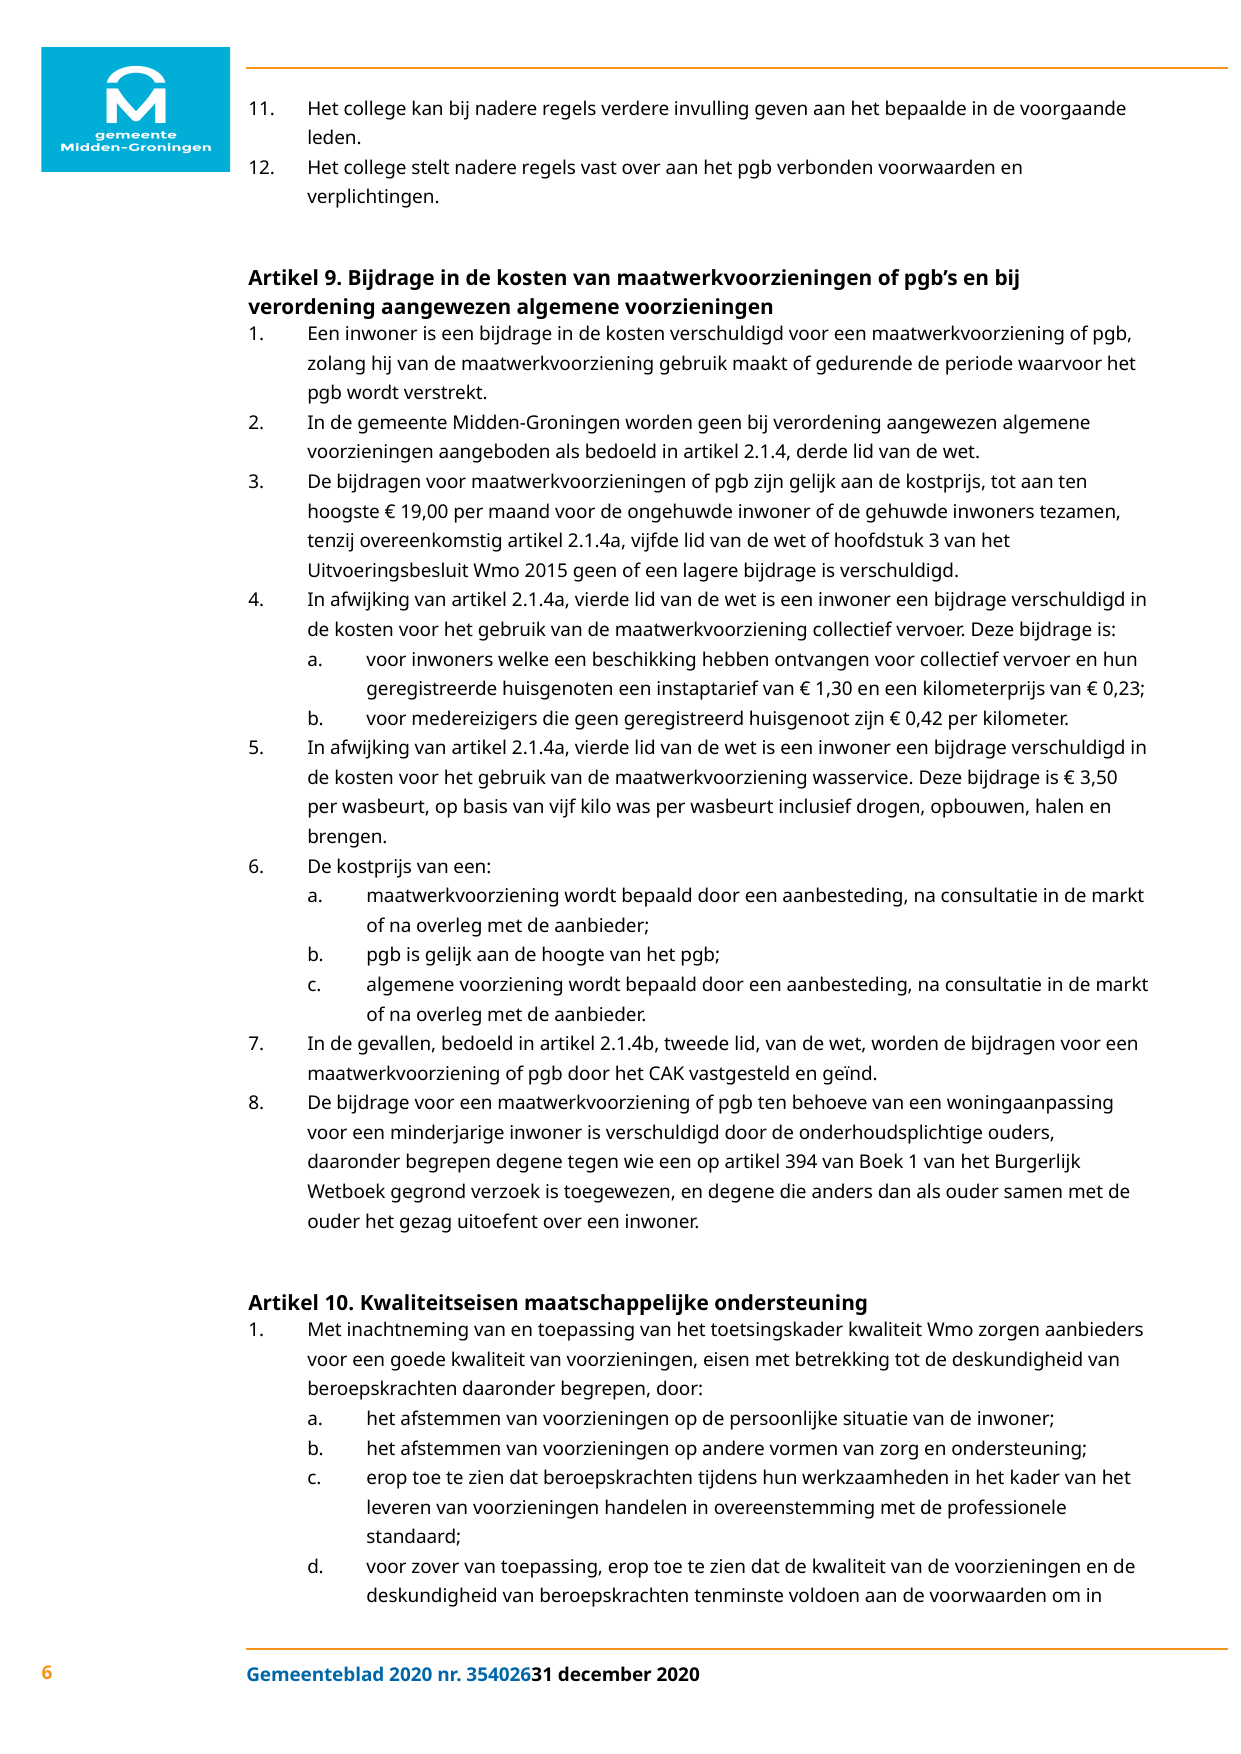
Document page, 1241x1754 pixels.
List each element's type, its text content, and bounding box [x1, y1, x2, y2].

list pgb is gelijk aan de hoogte van het pgb; [307, 942, 1152, 967]
list Met inachtneming van en toepassing van het toetsingskader kwaliteit Wmo zorgen aanbieders voor een goede kwaliteit van voorzieningen, eisen met betrekking tot de deskundigheid van beroepskrachten daaronder begrepen, door: [248, 1316, 1152, 1401]
picture [184, 146, 190, 153]
list maatwerkvoorziening wordt bepaald door een aanbesteding, na consultatie in de markt of na overleg met de aanbieder; [307, 882, 1152, 938]
list De bijdragen voor maatwerkvoorzieningen of pgb zijn gelijk aan de kostprijs, tot aan ten hoogste € 19,00 per maand voor de ongehuwde inwoner of de gehuwde inwoners tezamen, tenzij overeenkomstig artikel 2.1.4a, vijfde lid van de wet of hoofdstuk 3 van het Uitvoeringsbesluit Wmo 2015 geen of een lagere bijdrage is verschuldigd. [248, 468, 1152, 583]
text Artikel 10. Kwaliteitseisen maatschappelijke ondersteuning [248, 1288, 1152, 1316]
list voor inwoners welke een beschikking hebben ontvangen voor collectief vervoer en hun geregistreerde huisgenoten een instaptarief van € 1,30 en een kilometerprijs van € 0,23; [307, 646, 1152, 701]
picture [107, 89, 165, 122]
list het afstemmen van voorzieningen op andere vormen van zorg en ondersteuning; [307, 1435, 1152, 1460]
list voor zover van toepassing, erop toe te zien dat de kwaliteit van de voorzieningen en de deskundigheid van beroepskrachten tenminste voldoen aan de voorwaarden om in [307, 1553, 1152, 1608]
list algemene voorziening wordt bepaald door een aanbesteding, na consultatie in de markt of na overleg met de aanbieder. [307, 971, 1152, 1027]
picture [108, 66, 164, 82]
list In de gemeente Midden-Groningen worden geen bij verordening aangewezen algemene voorzieningen aangeboden als bedoeld in artikel 2.1.4, derde lid van de wet. [248, 409, 1152, 464]
list het afstemmen van voorzieningen op de persoonlijke situatie van de inwoner; [307, 1405, 1152, 1431]
list erop toe te zien dat beroepskrachten tijdens hun werkzaamheden in het kader van het leveren van voorzieningen handelen in overeenstemming met de professionele standaard; [307, 1464, 1152, 1549]
list In de gevallen, bedoeld in artikel 2.1.4b, tweede lid, van de wet, worden de bijdragen voor een maatwerkvoorziening of pgb door het CAK vastgesteld en geïnd. [248, 1030, 1152, 1086]
list In afwijking van artikel 2.1.4a, vierde lid van de wet is een inwoner een bijdrage verschuldigd in de kosten voor het gebruik van de maatwerkvoorziening collectief vervoer. Deze bijdrage is: [248, 587, 1152, 642]
list Het college stelt nadere regels vast over aan het pgb verbonden voorwaarden en verplichtingen. [248, 154, 1152, 209]
list voor medereizigers die geen geregistreerd huisgenoot zijn € 0,42 per kilometer. [307, 705, 1152, 731]
list Een inwoner is een bijdrage in de kosten verschuldigd voor een maatwerkvoorziening of pgb, zolang hij van de maatwerkvoorziening gebruik maakt of gedurende de periode waarvoor het pgb wordt verstrekt. [248, 320, 1152, 405]
list De bijdrage voor een maatwerkvoorziening of pgb ten behoeve van een woningaanpassing voor een minderjarige inwoner is verschuldigd door de onderhoudsplichtige ouders, daaronder begrepen degene tegen wie een op artikel 394 van Boek 1 van het Burgerlijk Wetboek gegrond verzoek is toegewezen, en degene die anders dan als ouder samen met de ouder het gezag uitoefent over een inwoner. [248, 1089, 1152, 1234]
text Artikel 9. Bijdrage in de kosten van maatwerkvoorzieningen of pgb’s en bij verordening aangewezen algemene voorzieningen [248, 263, 1152, 320]
list De kostprijs van een: [248, 853, 1152, 879]
list In afwijking van artikel 2.1.4a, vierde lid van de wet is een inwoner een bijdrage verschuldigd in de kosten voor het gebruik van de maatwerkvoorziening wasservice. Deze bijdrage is € 3,50 per wasbeurt, op basis van vijf kilo was per wasbeurt inclusief drogen, opbouwen, halen en brengen. [248, 734, 1152, 849]
list Het college kan bij nadere regels verdere invulling geven aan het bepaalde in de voorgaande leden. [248, 95, 1152, 150]
